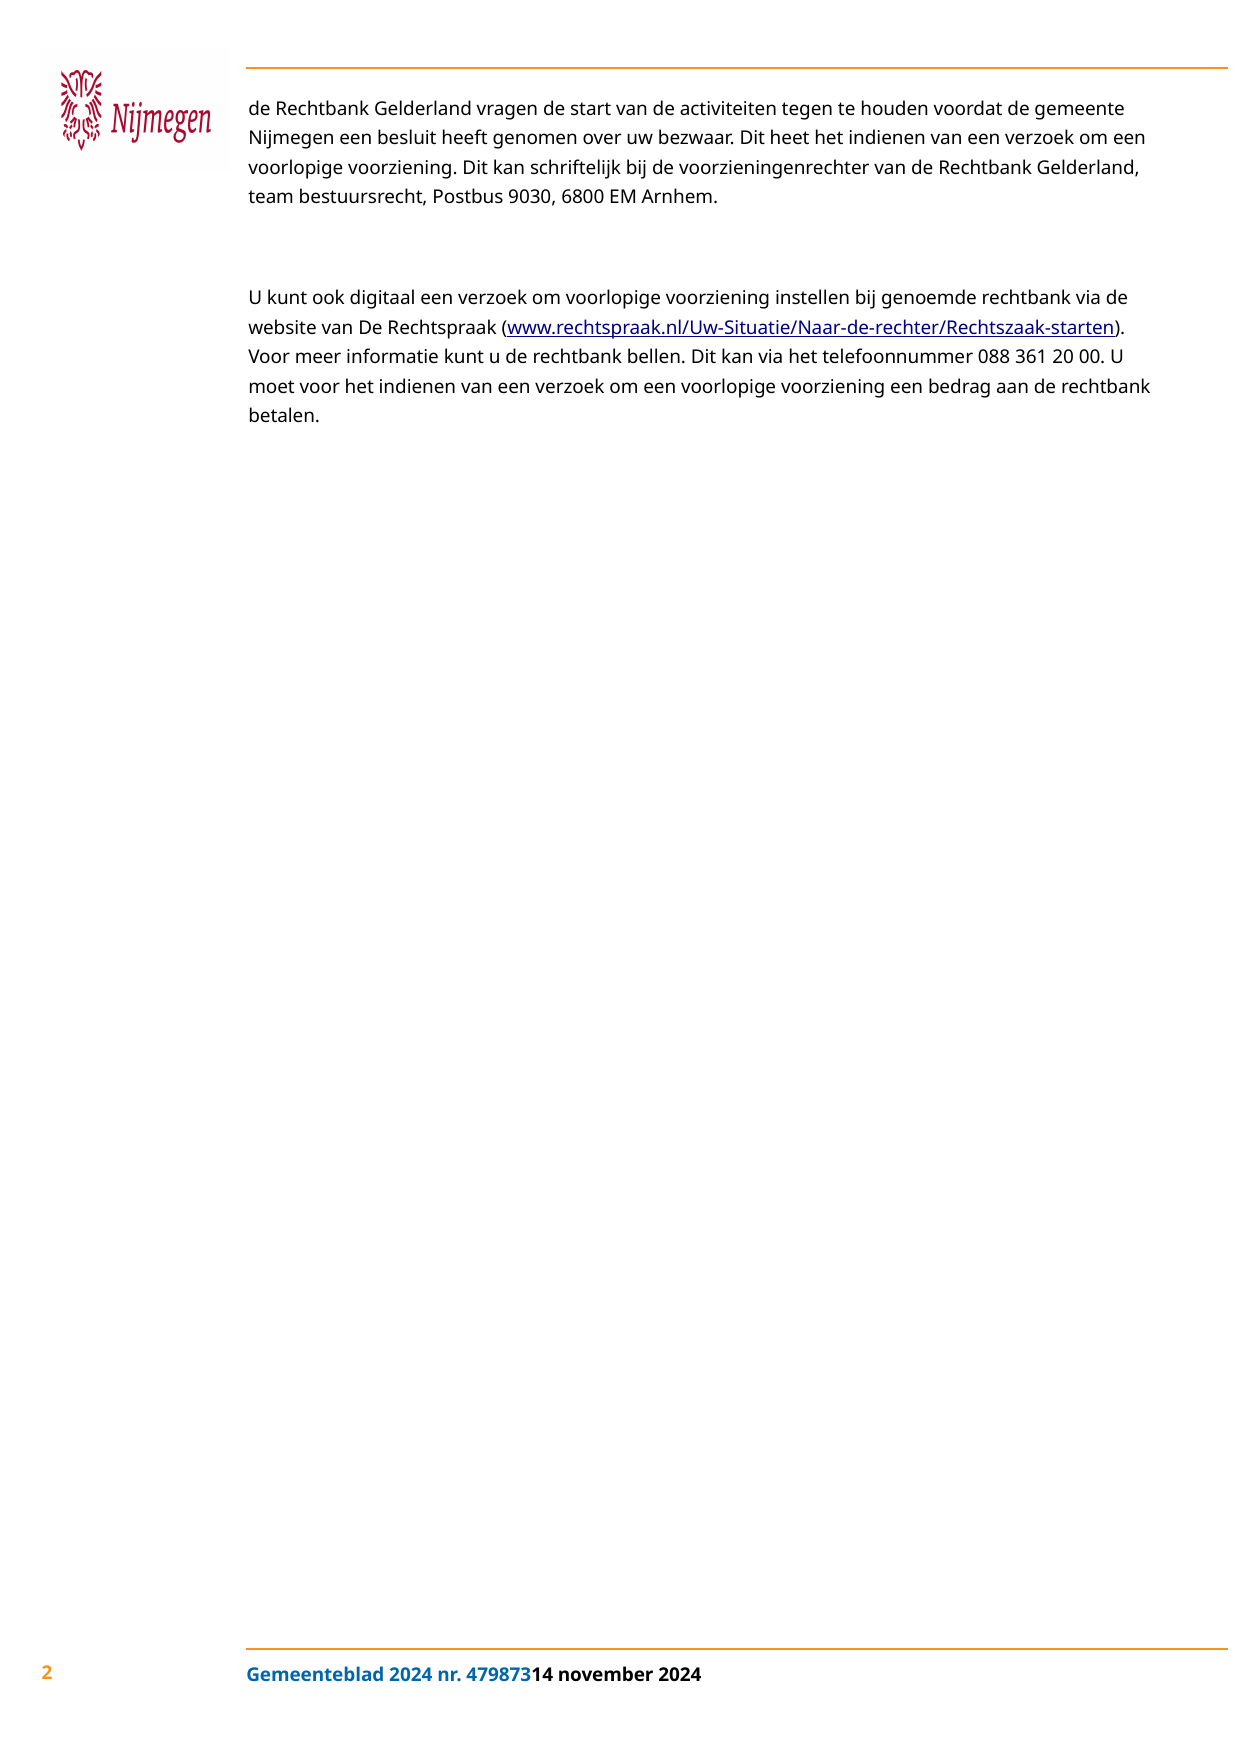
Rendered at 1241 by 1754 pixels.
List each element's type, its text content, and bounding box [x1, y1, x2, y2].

text de Rechtbank Gelderland vragen de start van de activiteiten tegen te houden voordat de gemeente Nijmegen een besluit heeft genomen over uw bezwaar. Dit heet het indienen van een verzoek om een voorlopige voorziening. Dit kan schriftelijk bij de voorzieningenrechter van de Rechtbank Gelderland, team bestuursrecht, Postbus 9030, 6800 EM Arnhem. [248, 95, 1152, 209]
picture [41, 47, 231, 172]
text U kunt ook digitaal een verzoek om voorlopige voorziening instellen bij genoemde rechtbank via de website van De Rechtspraak (www.rechtspraak.nl/Uw-Situatie/Naar-de-rechter/Rechtszaak-starten). Voor meer informatie kunt u de rechtbank bellen. Dit kan via het telefoonnummer 088 361 20 00. U moet voor het indienen van een verzoek om een voorlopige voorziening een bedrag aan de rechtbank betalen. [248, 284, 1152, 428]
